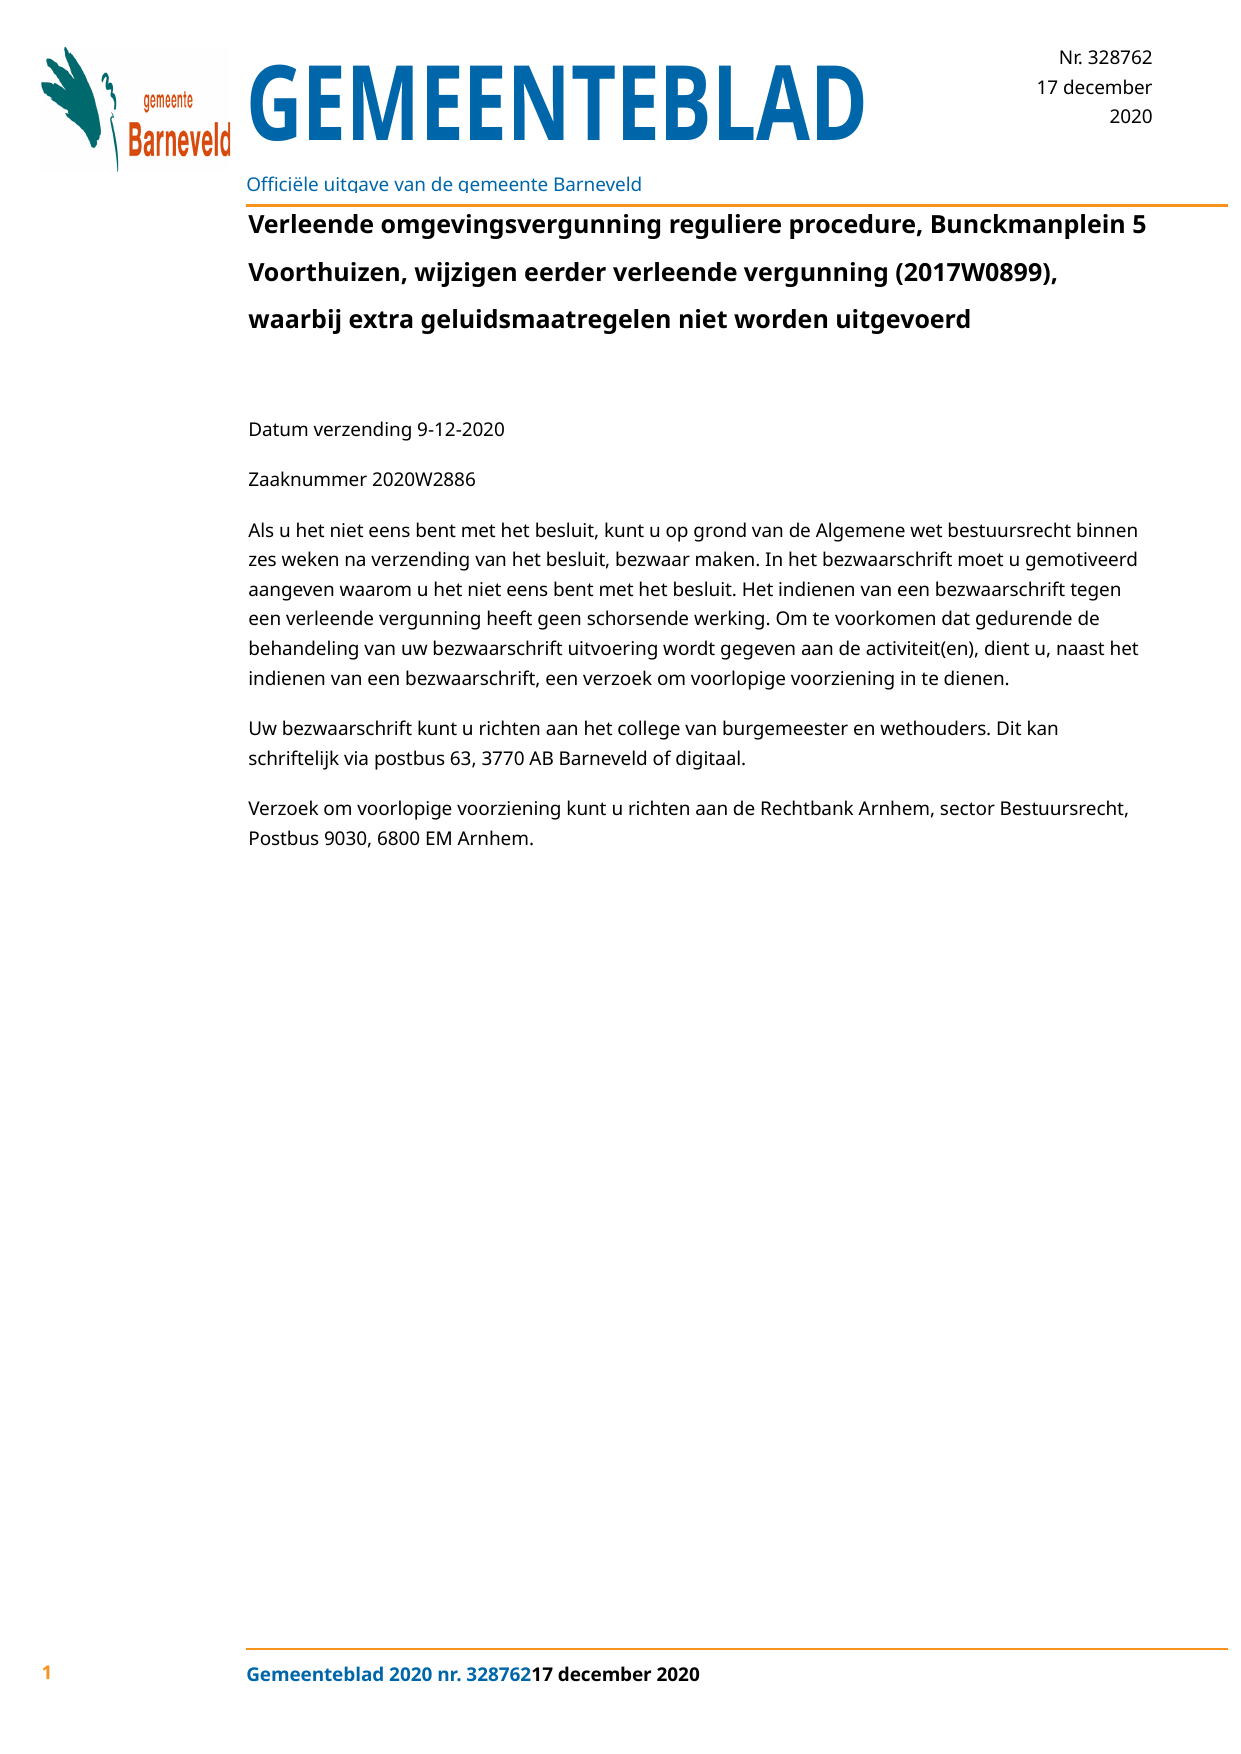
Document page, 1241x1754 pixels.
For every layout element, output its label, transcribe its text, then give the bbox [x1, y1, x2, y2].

text Uw bezwaarschrift kunt u richten aan het college van burgemeester en wethouders. Dit kan schriftelijk via postbus 63, 3770 AB Barneveld of digitaal. [248, 715, 1152, 770]
picture [41, 47, 231, 172]
text Verzoek om voorlopige voorziening kunt u richten aan de Rechtbank Arnhem, sector Bestuursrecht, Postbus 9030, 6800 EM Arnhem. [248, 795, 1152, 850]
text Als u het niet eens bent met het besluit, kunt u op grond van de Algemene wet bestuursrecht binnen zes weken na verzending van het besluit, bezwaar maken. In het bezwaarschrift moet u gemotiveerd aangeven waarom u het niet eens bent met het besluit. Het indienen van een bezwaarschrift tegen een verleende vergunning heeft geen schorsende werking. Om te voorkomen dat gedurende de behandeling van uw bezwaarschrift uitvoering wordt gegeven aan de activiteit(en), dient u, naast het indienen van een bezwaarschrift, een verzoek om voorlopige voorziening in te dienen. [248, 517, 1152, 690]
text Zaaknummer 2020W2886 [248, 466, 1152, 492]
text Verleende omgevingsvergunning reguliere procedure, Bunckmanplein 5 Voorthuizen, wijzigen eerder verleende vergunning (2017W0899), waarbij extra geluidsmaatregelen niet worden uitgevoerd [248, 207, 1152, 336]
text Datum verzending 9-12-2020 [248, 416, 1152, 442]
